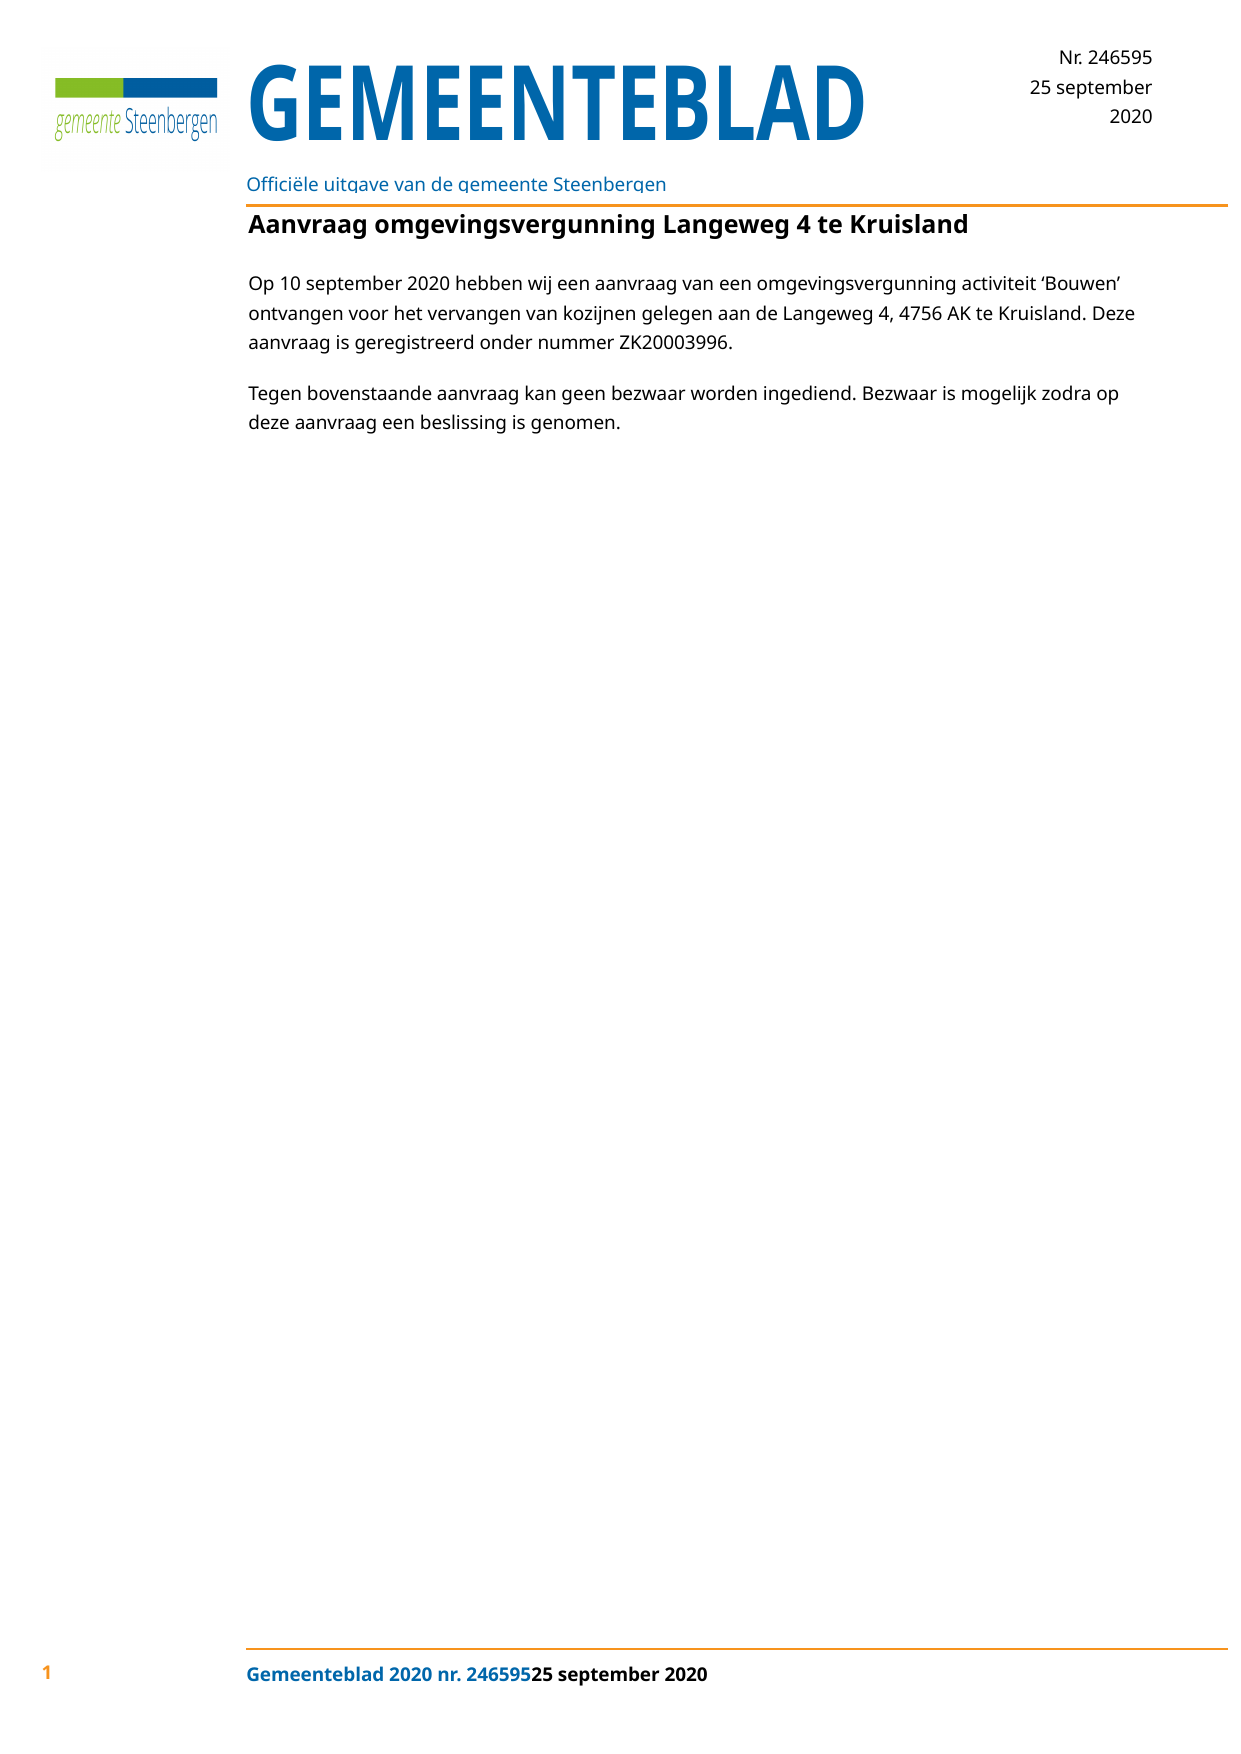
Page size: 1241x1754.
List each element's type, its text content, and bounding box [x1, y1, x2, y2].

text Op 10 september 2020 hebben wij een aanvraag van een omgevingsvergunning activiteit ‘Bouwen’ ontvangen voor het vervangen van kozijnen gelegen aan de Langeweg 4, 4756 AK te Kruisland. Deze aanvraag is geregistreerd onder nummer ZK20003996. [248, 270, 1152, 355]
text Aanvraag omgevingsvergunning Langeweg 4 te Kruisland [248, 207, 1152, 241]
picture [41, 47, 231, 172]
text Tegen bovenstaande aanvraag kan geen bezwaar worden ingediend. Bezwaar is mogelijk zodra op deze aanvraag een beslissing is genomen. [248, 380, 1152, 435]
